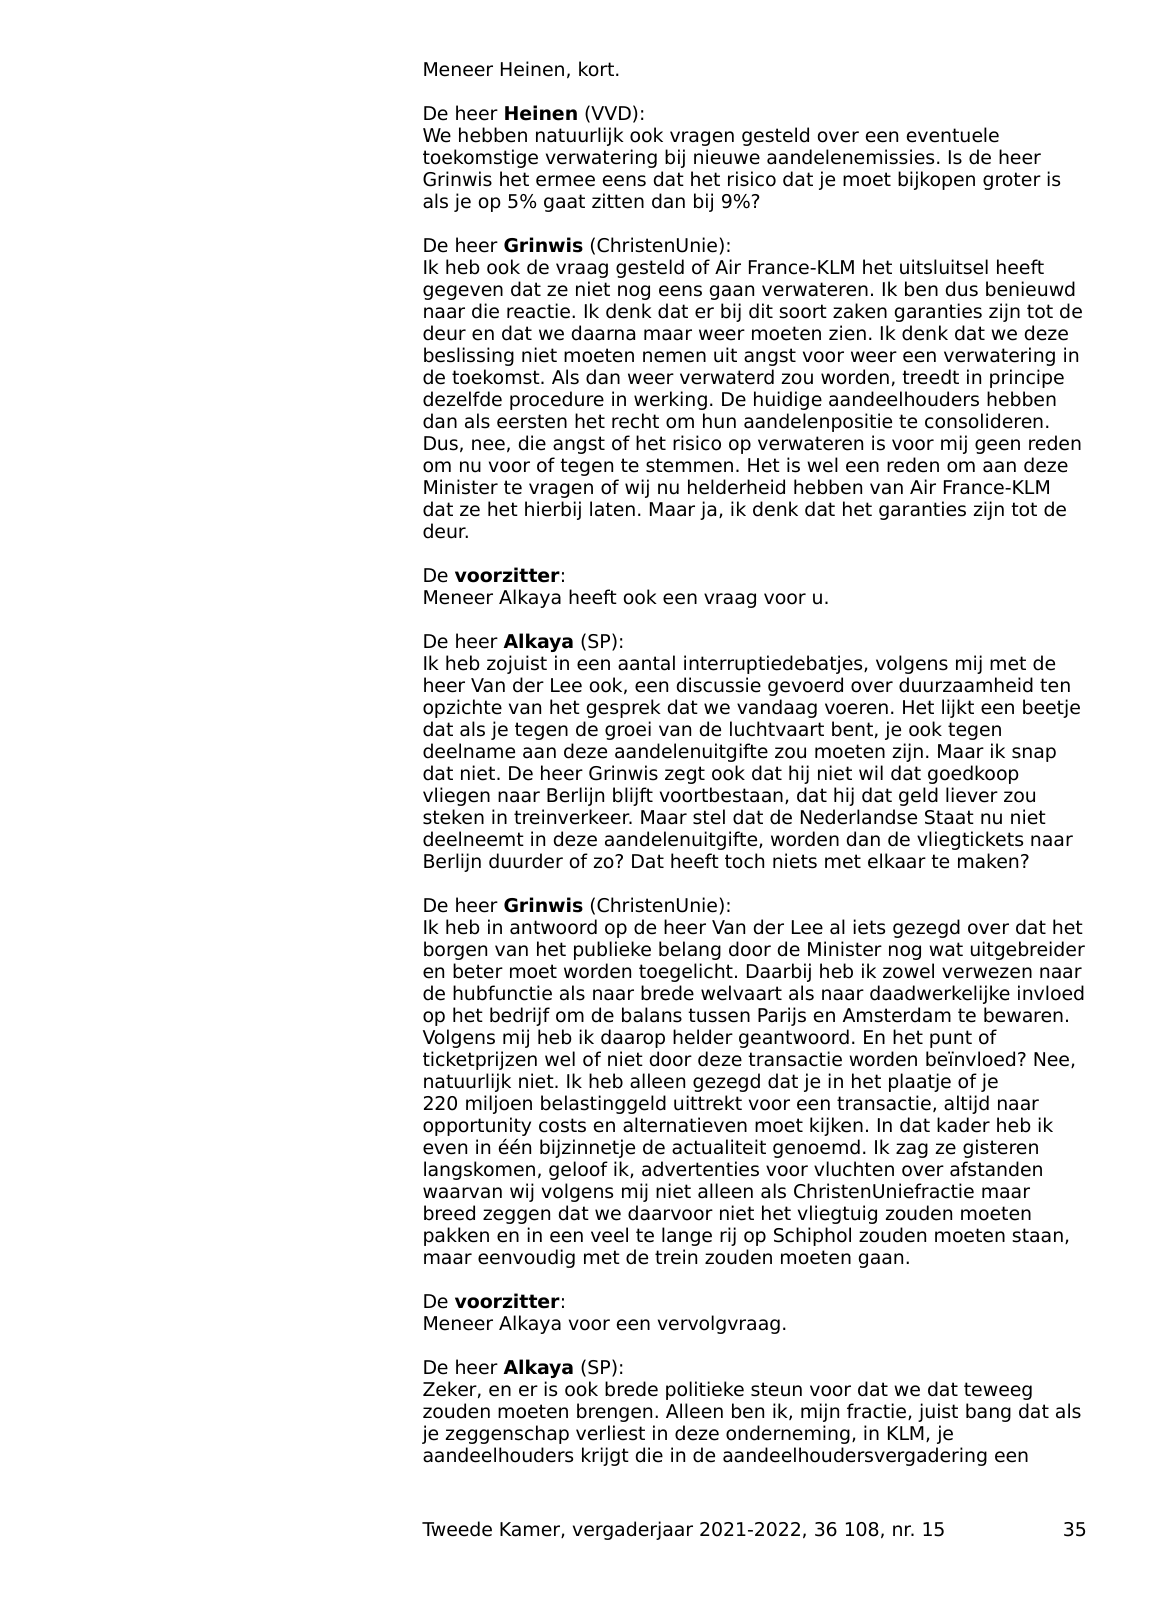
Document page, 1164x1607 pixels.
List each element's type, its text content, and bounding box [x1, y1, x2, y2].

text Ik heb ook de vraag gesteld of Air France-KLM het uitsluitsel heeft gegeven dat ze niet nog eens gaan verwateren. Ik ben dus benieuwd naar die reactie. Ik denk dat er bij dit soort zaken garanties zijn tot de deur en dat we daarna maar weer moeten zien. Ik denk dat we deze beslissing niet moeten nemen uit angst voor weer een verwatering in de toekomst. Als dan weer verwaterd zou worden, treedt in principe dezelfde procedure in werking. De huidige aandeelhouders hebben dan als eersten het recht om hun aandelenpositie te consolideren. Dus, nee, die angst of het risico op verwateren is voor mij geen reden om nu voor of tegen te stemmen. Het is wel een reden om aan deze Minister te vragen of wij nu helderheid hebben van Air France-KLM dat ze het hierbij laten. Maar ja, ik denk dat het garanties zijn tot de deur. [422, 257, 1087, 543]
text De heer Heinen (VVD): [422, 103, 1087, 125]
text De voorzitter: [422, 1291, 1087, 1313]
text De heer Grinwis (ChristenUnie): [422, 235, 1087, 257]
text Meneer Alkaya heeft ook een vraag voor u. [422, 587, 1087, 609]
text Meneer Alkaya voor een vervolgvraag. [422, 1313, 1087, 1335]
text Meneer Heinen, kort. [422, 59, 1087, 81]
text De voorzitter: [422, 565, 1087, 587]
text We hebben natuurlijk ook vragen gesteld over een eventuele toekomstige verwatering bij nieuwe aandelenemissies. Is de heer Grinwis het ermee eens dat het risico dat je moet bijkopen groter is als je op 5% gaat zitten dan bij 9%? [422, 125, 1087, 213]
text Ik heb in antwoord op de heer Van der Lee al iets gezegd over dat het borgen van het publieke belang door de Minister nog wat uitgebreider en beter moet worden toegelicht. Daarbij heb ik zowel verwezen naar de hubfunctie als naar brede welvaart als naar daadwerkelijke invloed op het bedrijf om de balans tussen Parijs en Amsterdam te bewaren. Volgens mij heb ik daarop helder geantwoord. En het punt of ticketprijzen wel of niet door deze transactie worden beïnvloed? Nee, natuurlijk niet. Ik heb alleen gezegd dat je in het plaatje of je 220 miljoen belastinggeld uittrekt voor een transactie, altijd naar opportunity costs en alternatieven moet kijken. In dat kader heb ik even in één bijzinnetje de actualiteit genoemd. Ik zag ze gisteren langskomen, geloof ik, advertenties voor vluchten over afstanden waarvan wij volgens mij niet alleen als ChristenUniefractie maar breed zeggen dat we daarvoor niet het vliegtuig zouden moeten pakken en in een veel te lange rij op Schiphol zouden moeten staan, maar eenvoudig met de trein zouden moeten gaan. [422, 917, 1087, 1269]
text Zeker, en er is ook brede politieke steun voor dat we dat teweeg zouden moeten brengen. Alleen ben ik, mijn fractie, juist bang dat als je zeggenschap verliest in deze onderneming, in KLM, je aandeelhouders krijgt die in de aandeelhoudersvergadering een [422, 1379, 1087, 1467]
text De heer Alkaya (SP): [422, 1357, 1087, 1379]
text De heer Grinwis (ChristenUnie): [422, 895, 1087, 917]
text De heer Alkaya (SP): [422, 631, 1087, 653]
text Ik heb zojuist in een aantal interruptiedebatjes, volgens mij met de heer Van der Lee ook, een discussie gevoerd over duurzaamheid ten opzichte van het gesprek dat we vandaag voeren. Het lijkt een beetje dat als je tegen de groei van de luchtvaart bent, je ook tegen deelname aan deze aandelenuitgifte zou moeten zijn. Maar ik snap dat niet. De heer Grinwis zegt ook dat hij niet wil dat goedkoop vliegen naar Berlijn blijft voortbestaan, dat hij dat geld liever zou steken in treinverkeer. Maar stel dat de Nederlandse Staat nu niet deelneemt in deze aandelenuitgifte, worden dan de vliegtickets naar Berlijn duurder of zo? Dat heeft toch niets met elkaar te maken? [422, 653, 1087, 873]
